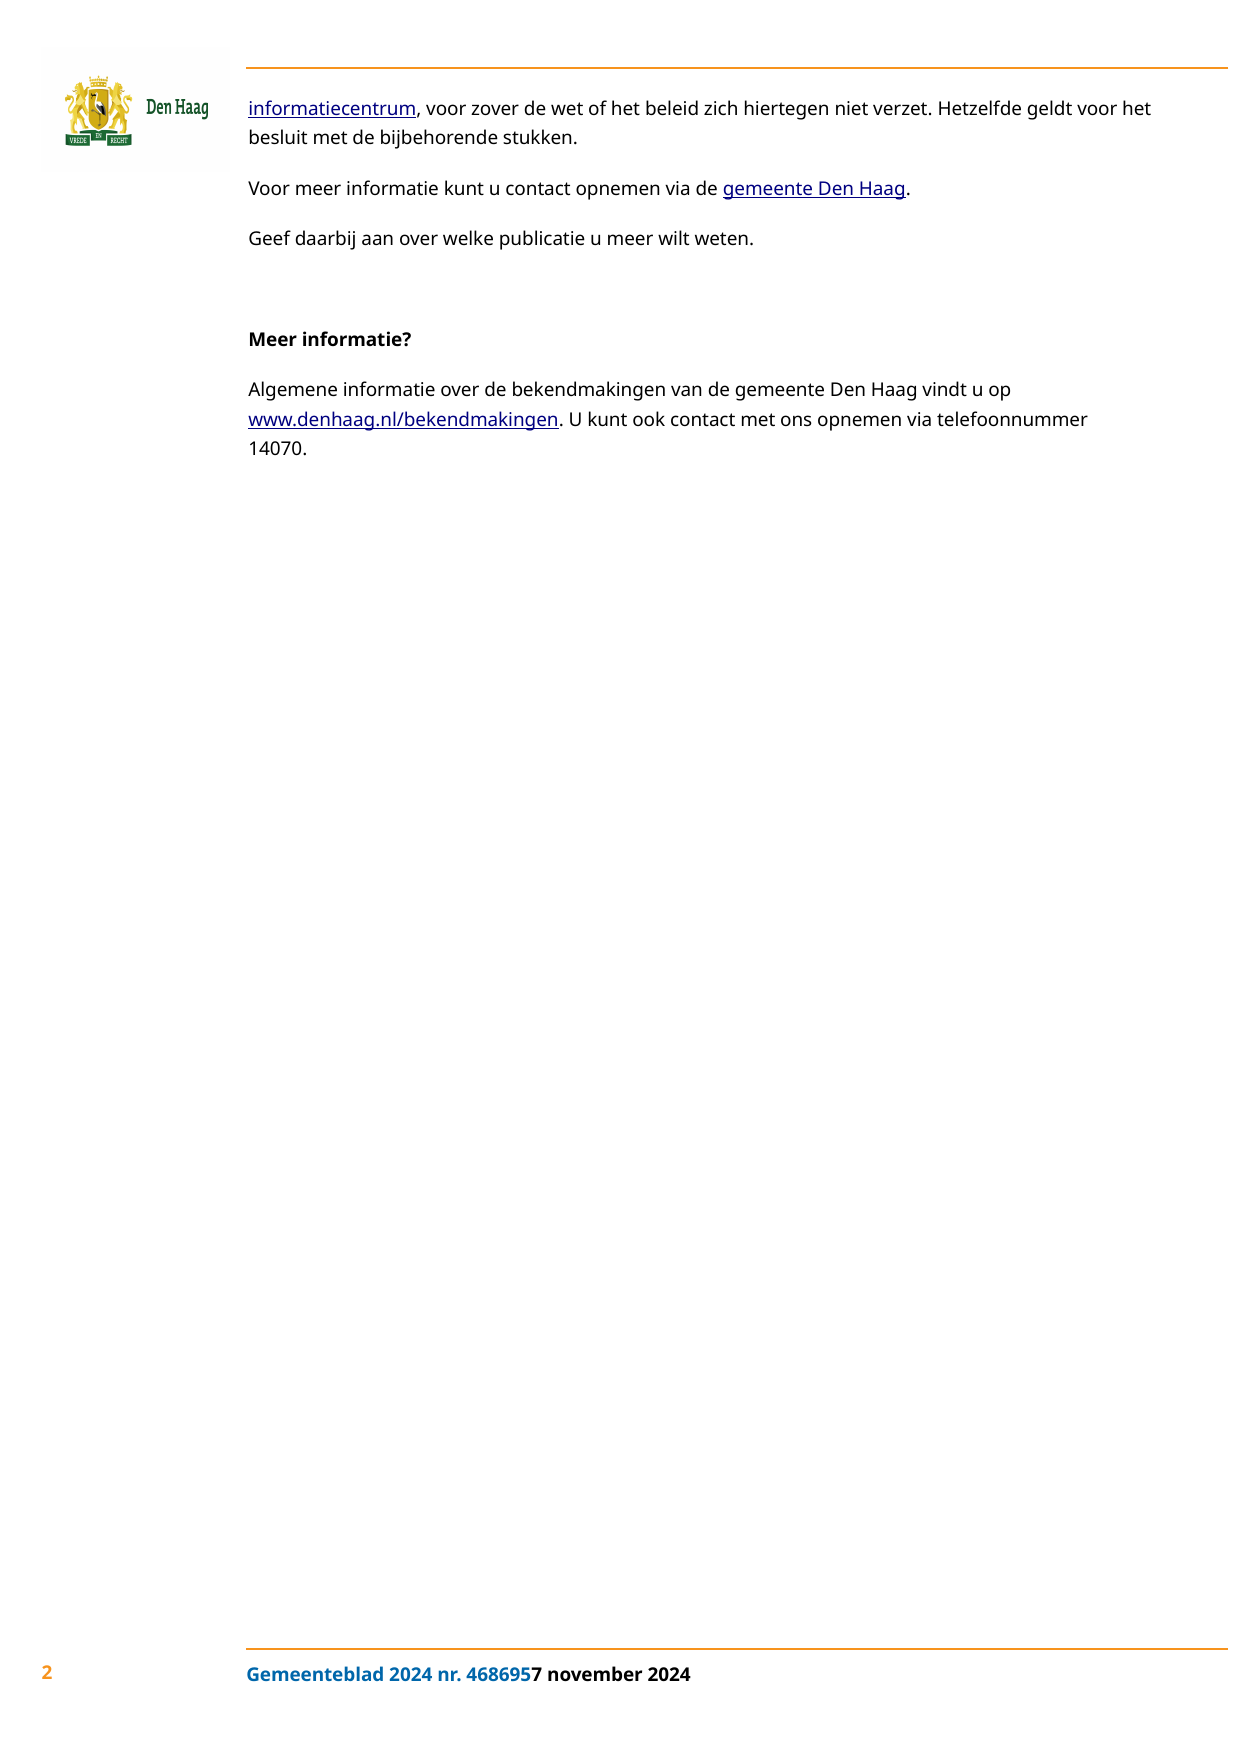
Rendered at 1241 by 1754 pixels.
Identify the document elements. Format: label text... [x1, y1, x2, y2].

text Voor meer informatie kunt u contact opnemen via de gemeente Den Haag. [248, 175, 1152, 201]
picture [41, 47, 231, 172]
text Meer informatie? [248, 326, 1152, 352]
text Geef daarbij aan over welke publicatie u meer wilt weten. [248, 225, 1152, 251]
text Algemene informatie over de bekendmakingen van de gemeente Den Haag vindt u op www.denhaag.nl/bekendmakingen. U kunt ook contact met ons opnemen via telefoonnummer 14070. [248, 376, 1152, 461]
text informatiecentrum, voor zover de wet of het beleid zich hiertegen niet verzet. Hetzelfde geldt voor het besluit met de bijbehorende stukken. [248, 95, 1152, 150]
